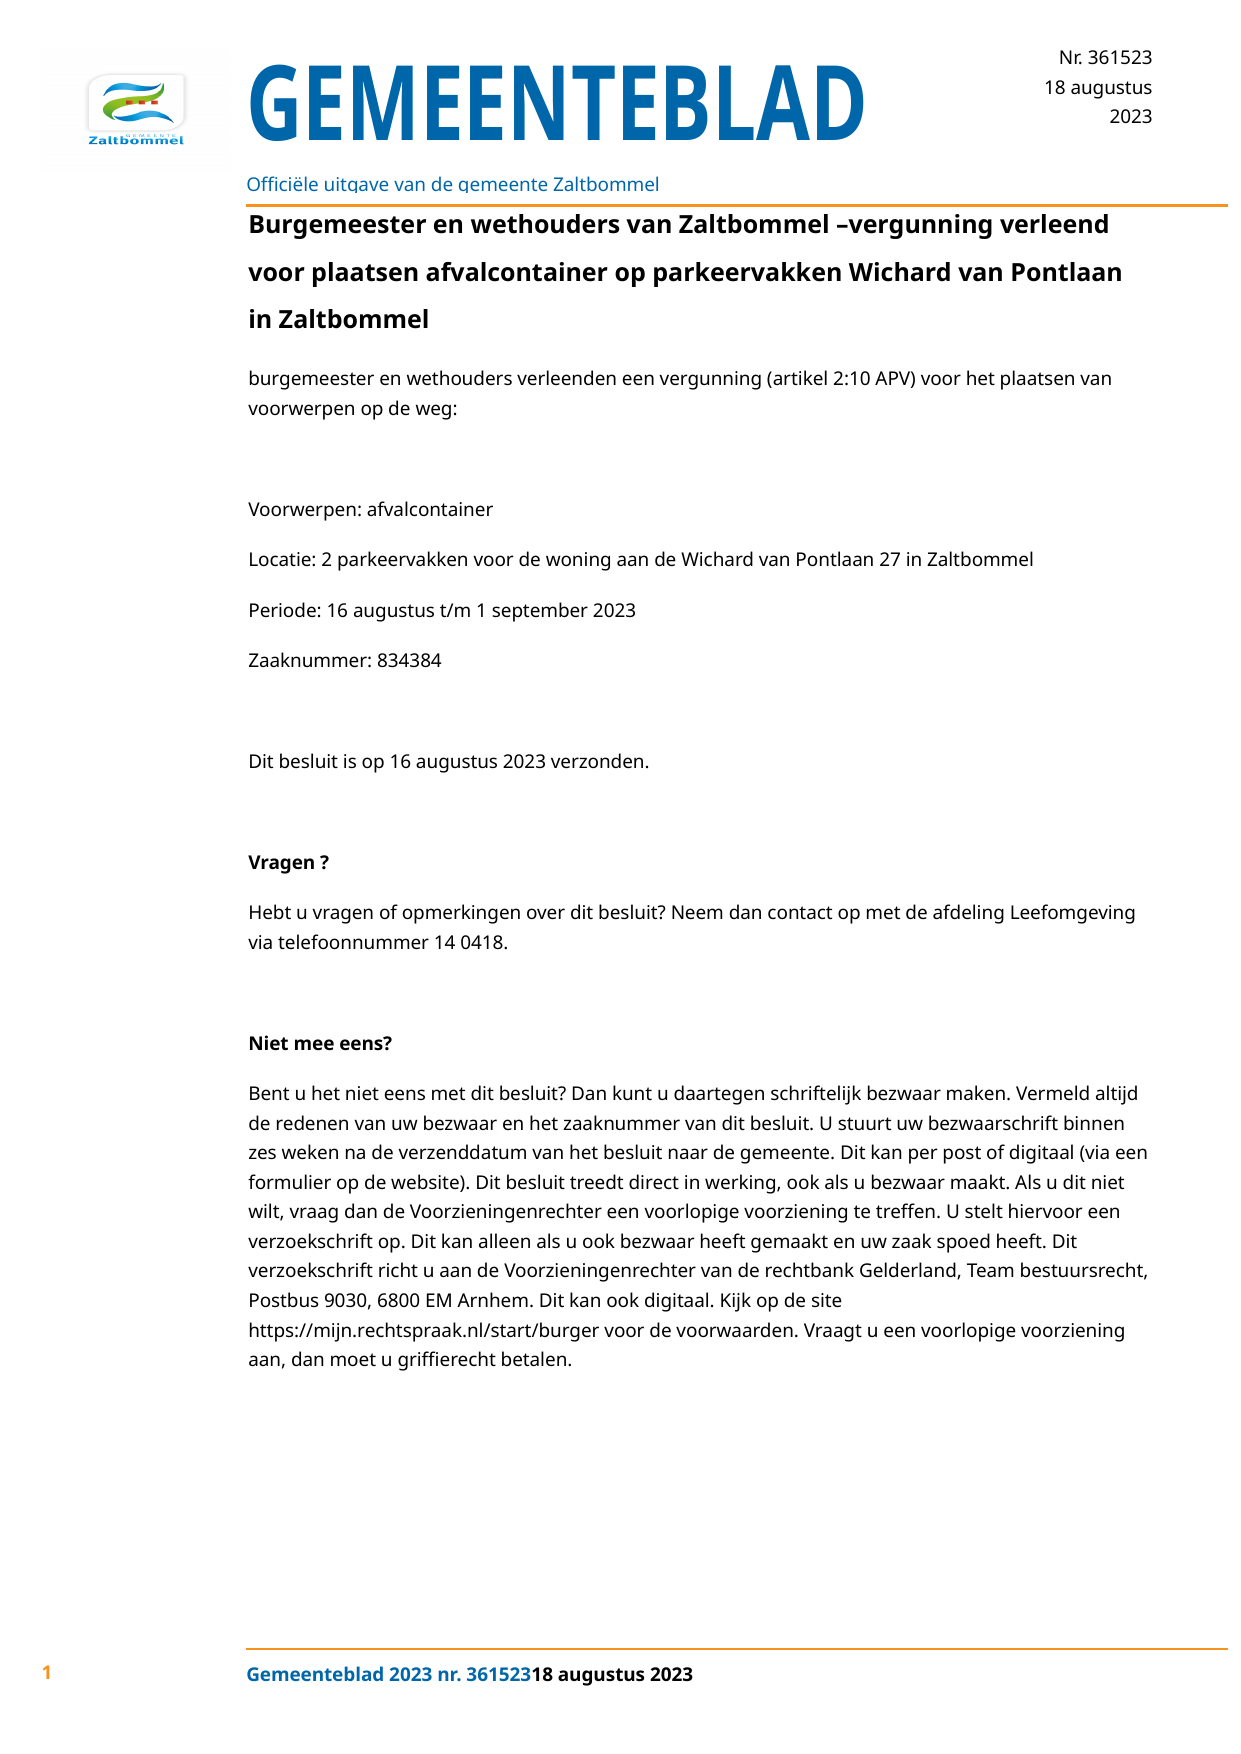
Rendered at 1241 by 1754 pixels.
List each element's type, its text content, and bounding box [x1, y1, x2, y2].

text Niet mee eens? [248, 1030, 1152, 1055]
text burgemeester en wethouders verleenden een vergunning (artikel 2:10 APV) voor het plaatsen van voorwerpen op de weg: [248, 366, 1152, 421]
text Bent u het niet eens met dit besluit? Dan kunt u daartegen schriftelijk bezwaar maken. Vermeld altijd de redenen van uw bezwaar en het zaaknummer van dit besluit. U stuurt uw bezwaarschrift binnen zes weken na de verzenddatum van het besluit naar de gemeente. Dit kan per post of digitaal (via een formulier op de website). Dit besluit treedt direct in werking, ook als u bezwaar maakt. Als u dit niet wilt, vraag dan de Voorzieningenrechter een voorlopige voorziening te treffen. U stelt hiervoor een verzoekschrift op. Dit kan alleen als u ook bezwaar heeft gemaakt en uw zaak spoed heeft. Dit verzoekschrift richt u aan de Voorzieningenrechter van de rechtbank Gelderland, Team bestuursrecht, Postbus 9030, 6800 EM Arnhem. Dit kan ook digitaal. Kijk op de site https://mijn.rechtspraak.nl/start/burger voor de voorwaarden. Vraagt u een voorlopige voorziening aan, dan moet u griffierecht betalen. [248, 1080, 1152, 1372]
text Voorwerpen: afvalcontainer [248, 496, 1152, 522]
text Hebt u vragen of opmerkingen over dit besluit? Neem dan contact op met de afdeling Leefomgeving via telefoonnummer 14 0418. [248, 899, 1152, 954]
text Burgemeester en wethouders van Zaltbommel –vergunning verleend voor plaatsen afvalcontainer op parkeervakken Wichard van Pontlaan in Zaltbommel [248, 207, 1152, 336]
text Vragen ? [248, 849, 1152, 874]
text Locatie: 2 parkeervakken voor de woning aan de Wichard van Pontlaan 27 in Zaltbommel [248, 546, 1152, 572]
text Dit besluit is op 16 augustus 2023 verzonden. [248, 748, 1152, 774]
text Zaaknummer: 834384 [248, 647, 1152, 673]
picture [41, 47, 231, 172]
text Periode: 16 augustus t/m 1 september 2023 [248, 597, 1152, 622]
